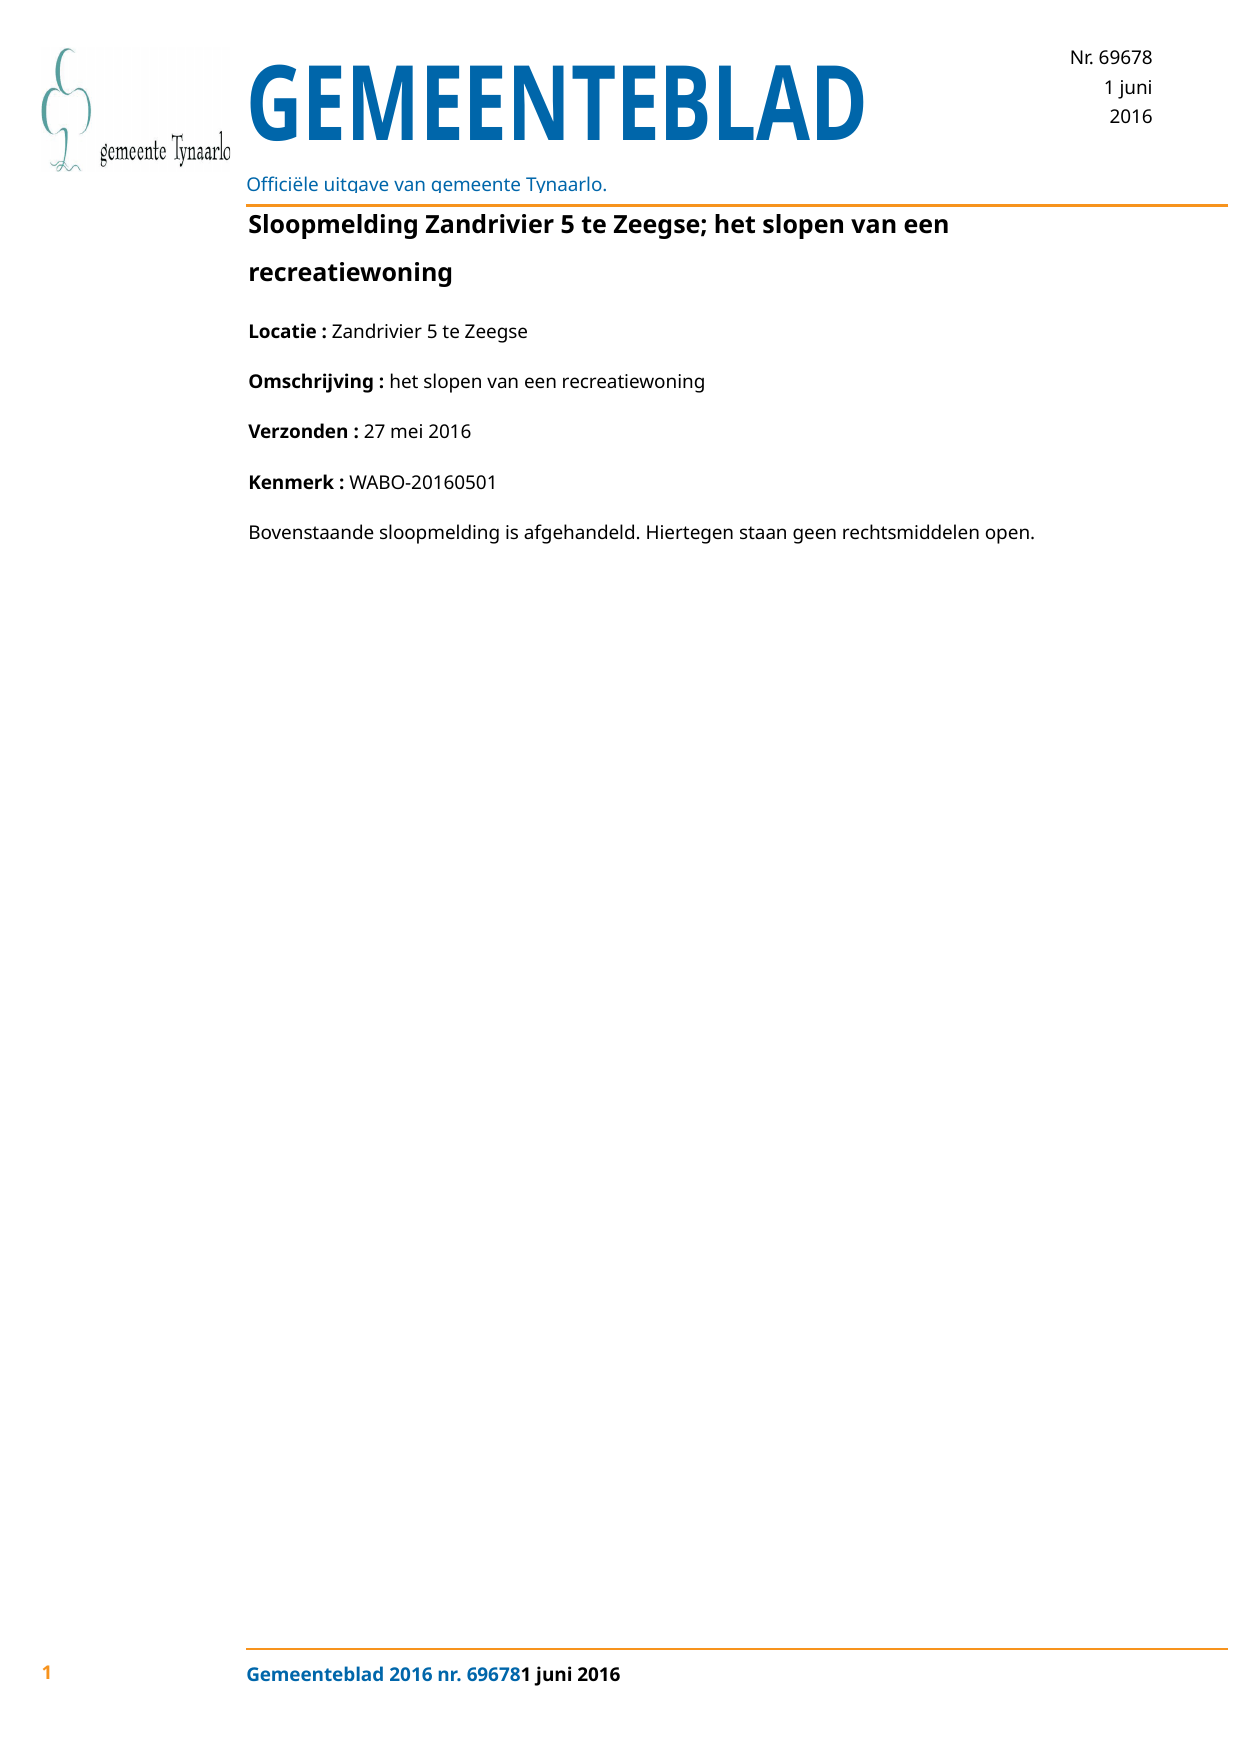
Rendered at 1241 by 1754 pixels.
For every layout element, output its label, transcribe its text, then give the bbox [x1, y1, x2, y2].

text Verzonden : 27 mei 2016 [248, 419, 1152, 444]
text Omschrijving : het slopen van een recreatiewoning [248, 368, 1152, 394]
text Kenmerk : WABO-20160501 [248, 469, 1152, 495]
text Bovenstaande sloopmelding is afgehandeld. Hiertegen staan geen rechtsmiddelen open. [248, 519, 1152, 545]
text Locatie : Zandrivier 5 te Zeegse [248, 318, 1152, 344]
text Sloopmelding Zandrivier 5 te Zeegse; het slopen van een recreatiewoning [248, 207, 1152, 288]
picture [41, 47, 231, 172]
